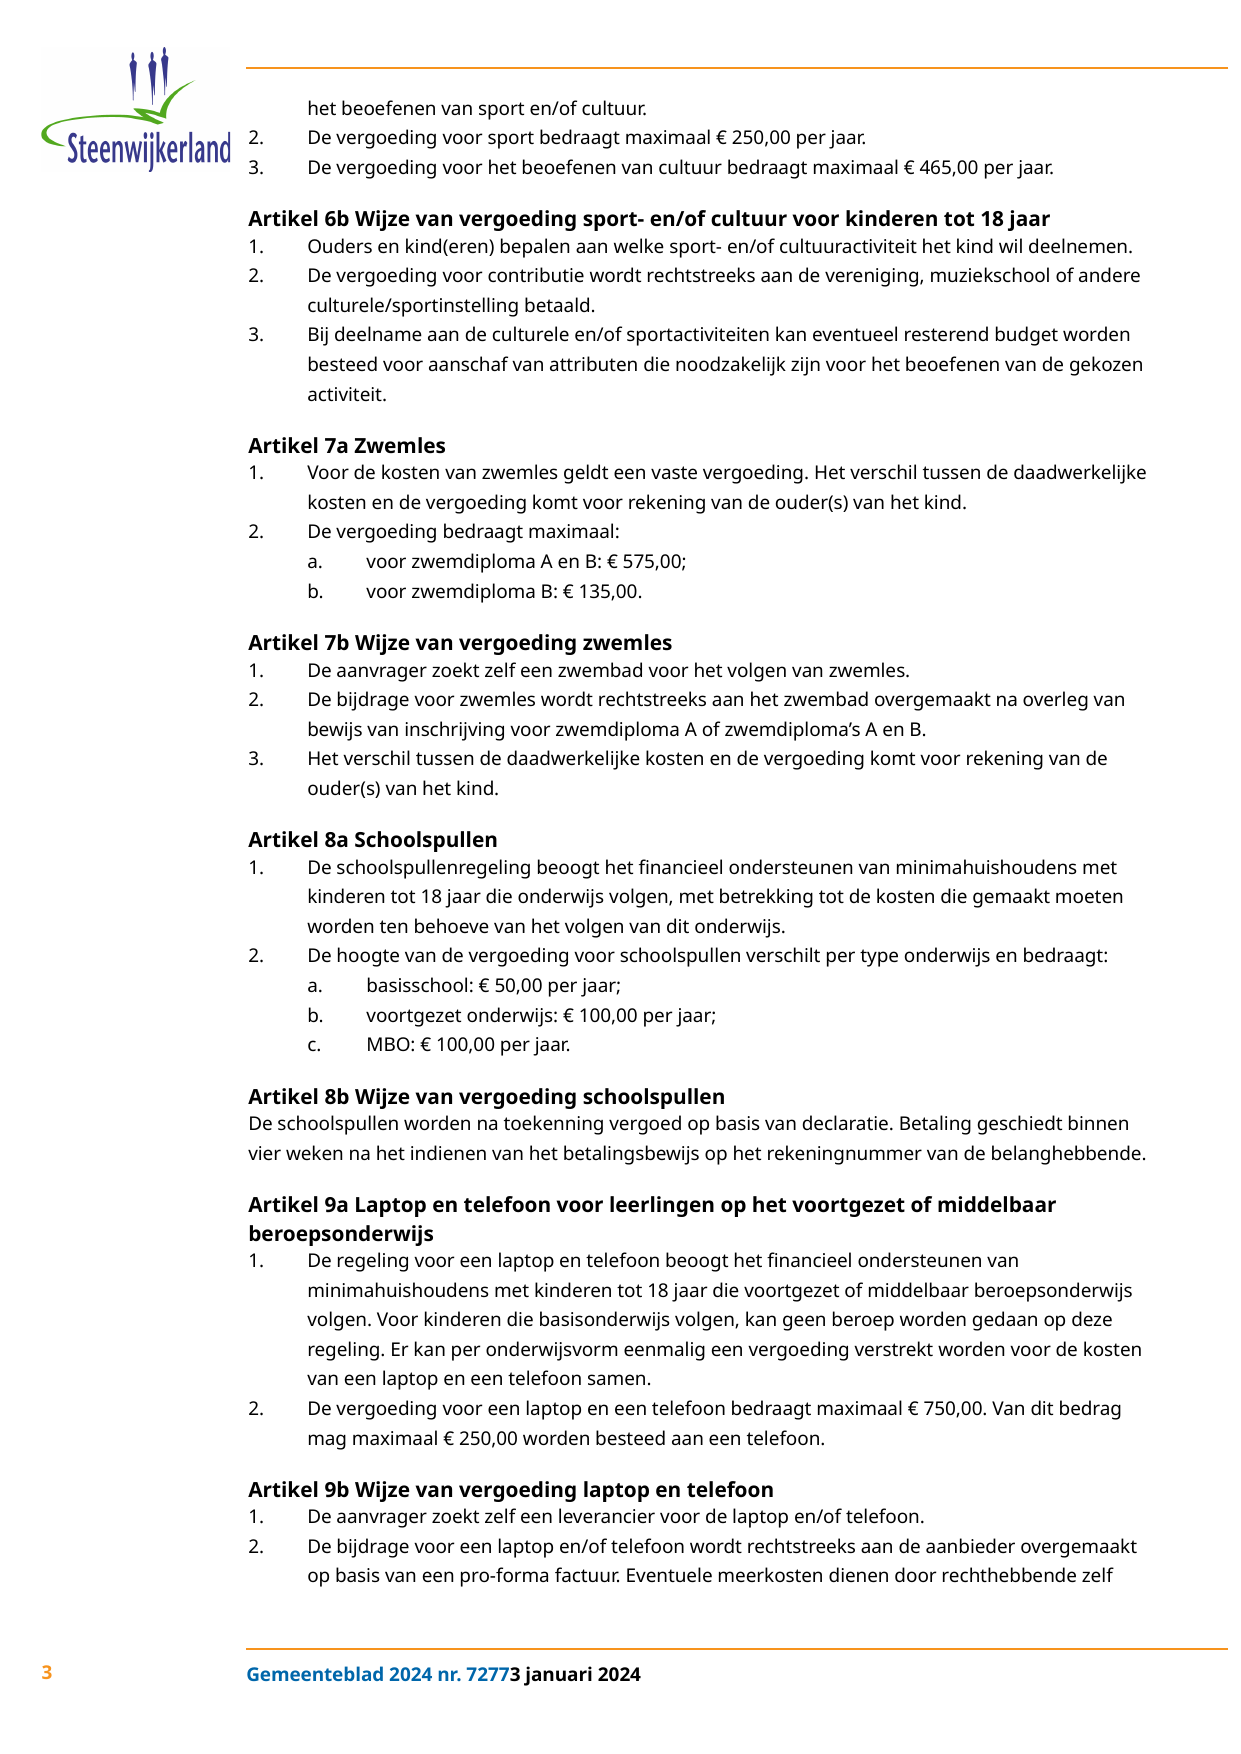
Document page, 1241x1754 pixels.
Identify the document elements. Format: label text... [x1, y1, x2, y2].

list De vergoeding bedraagt maximaal: [248, 519, 1152, 544]
list voor zwemdiploma B: € 135,00. [307, 578, 1152, 604]
text De schoolspullen worden na toekenning vergoed op basis van declaratie. Betaling geschiedt binnen vier weken na het indienen van het betalingsbewijs op het rekeningnummer van de belanghebbende. [248, 1110, 1152, 1166]
list Voor de kosten van zwemles geldt een vaste vergoeding. Het verschil tussen de daadwerkelijke kosten en de vergoeding komt voor rekening van de ouder(s) van het kind. [248, 459, 1152, 515]
list De aanvrager zoekt zelf een leverancier voor de laptop en/of telefoon. [248, 1503, 1152, 1529]
list Ouders en kind(eren) bepalen aan welke sport- en/of cultuuractiviteit het kind wil deelnemen. [248, 233, 1152, 258]
text Artikel 7b Wijze van vergoeding zwemles [248, 628, 1152, 657]
list De bijdrage voor een laptop en/of telefoon wordt rechtstreeks aan de aanbieder overgemaakt op basis van een pro-forma factuur. Eventuele meerkosten dienen door rechthebbende zelf [248, 1533, 1152, 1588]
list De vergoeding voor contributie wordt rechtstreeks aan de vereniging, muziekschool of andere culturele/sportinstelling betaald. [248, 262, 1152, 318]
text Artikel 9a Laptop en telefoon voor leerlingen op het voortgezet of middelbaar beroepsonderwijs [248, 1190, 1152, 1247]
picture [41, 47, 231, 172]
list De hoogte van de vergoeding voor schoolspullen verschilt per type onderwijs en bedraagt: [248, 943, 1152, 968]
text Artikel 8b Wijze van vergoeding schoolspullen [248, 1082, 1152, 1110]
text Artikel 6b Wijze van vergoeding sport- en/of cultuur voor kinderen tot 18 jaar [248, 204, 1152, 233]
list basisschool: € 50,00 per jaar; [307, 972, 1152, 998]
list De bijdrage voor zwemles wordt rechtstreeks aan het zwembad overgemaakt na overleg van bewijs van inschrijving voor zwemdiploma A of zwemdiploma’s A en B. [248, 686, 1152, 742]
list voor zwemdiploma A en B: € 575,00; [307, 548, 1152, 574]
list De aanvrager zoekt zelf een zwembad voor het volgen van zwemles. [248, 657, 1152, 682]
list het beoefenen van sport en/of cultuur. [248, 95, 1152, 121]
list Het verschil tussen de daadwerkelijke kosten en de vergoeding komt voor rekening van de ouder(s) van het kind. [248, 746, 1152, 801]
list MBO: € 100,00 per jaar. [307, 1031, 1152, 1057]
text Artikel 8a Schoolspullen [248, 826, 1152, 854]
list Bij deelname aan de culturele en/of sportactiviteiten kan eventueel resterend budget worden besteed voor aanschaf van attributen die noodzakelijk zijn voor het beoefenen van de gekozen activiteit. [248, 322, 1152, 406]
list De schoolspullenregeling beoogt het financieel ondersteunen van minimahuishoudens met kinderen tot 18 jaar die onderwijs volgen, met betrekking tot de kosten die gemaakt moeten worden ten behoeve van het volgen van dit onderwijs. [248, 854, 1152, 939]
list De vergoeding voor een laptop en een telefoon bedraagt maximaal € 750,00. Van dit bedrag mag maximaal € 250,00 worden besteed aan een telefoon. [248, 1395, 1152, 1450]
list voortgezet onderwijs: € 100,00 per jaar; [307, 1002, 1152, 1028]
text Artikel 9b Wijze van vergoeding laptop en telefoon [248, 1475, 1152, 1503]
text Artikel 7a Zwemles [248, 431, 1152, 459]
list De regeling voor een laptop en telefoon beoogt het financieel ondersteunen van minimahuishoudens met kinderen tot 18 jaar die voortgezet of middelbaar beroepsonderwijs volgen. Voor kinderen die basisonderwijs volgen, kan geen beroep worden gedaan op deze regeling. Er kan per onderwijsvorm eenmalig een vergoeding verstrekt worden voor de kosten van een laptop en een telefoon samen. [248, 1247, 1152, 1391]
list De vergoeding voor sport bedraagt maximaal € 250,00 per jaar. [248, 124, 1152, 150]
list De vergoeding voor het beoefenen van cultuur bedraagt maximaal € 465,00 per jaar. [248, 154, 1152, 180]
